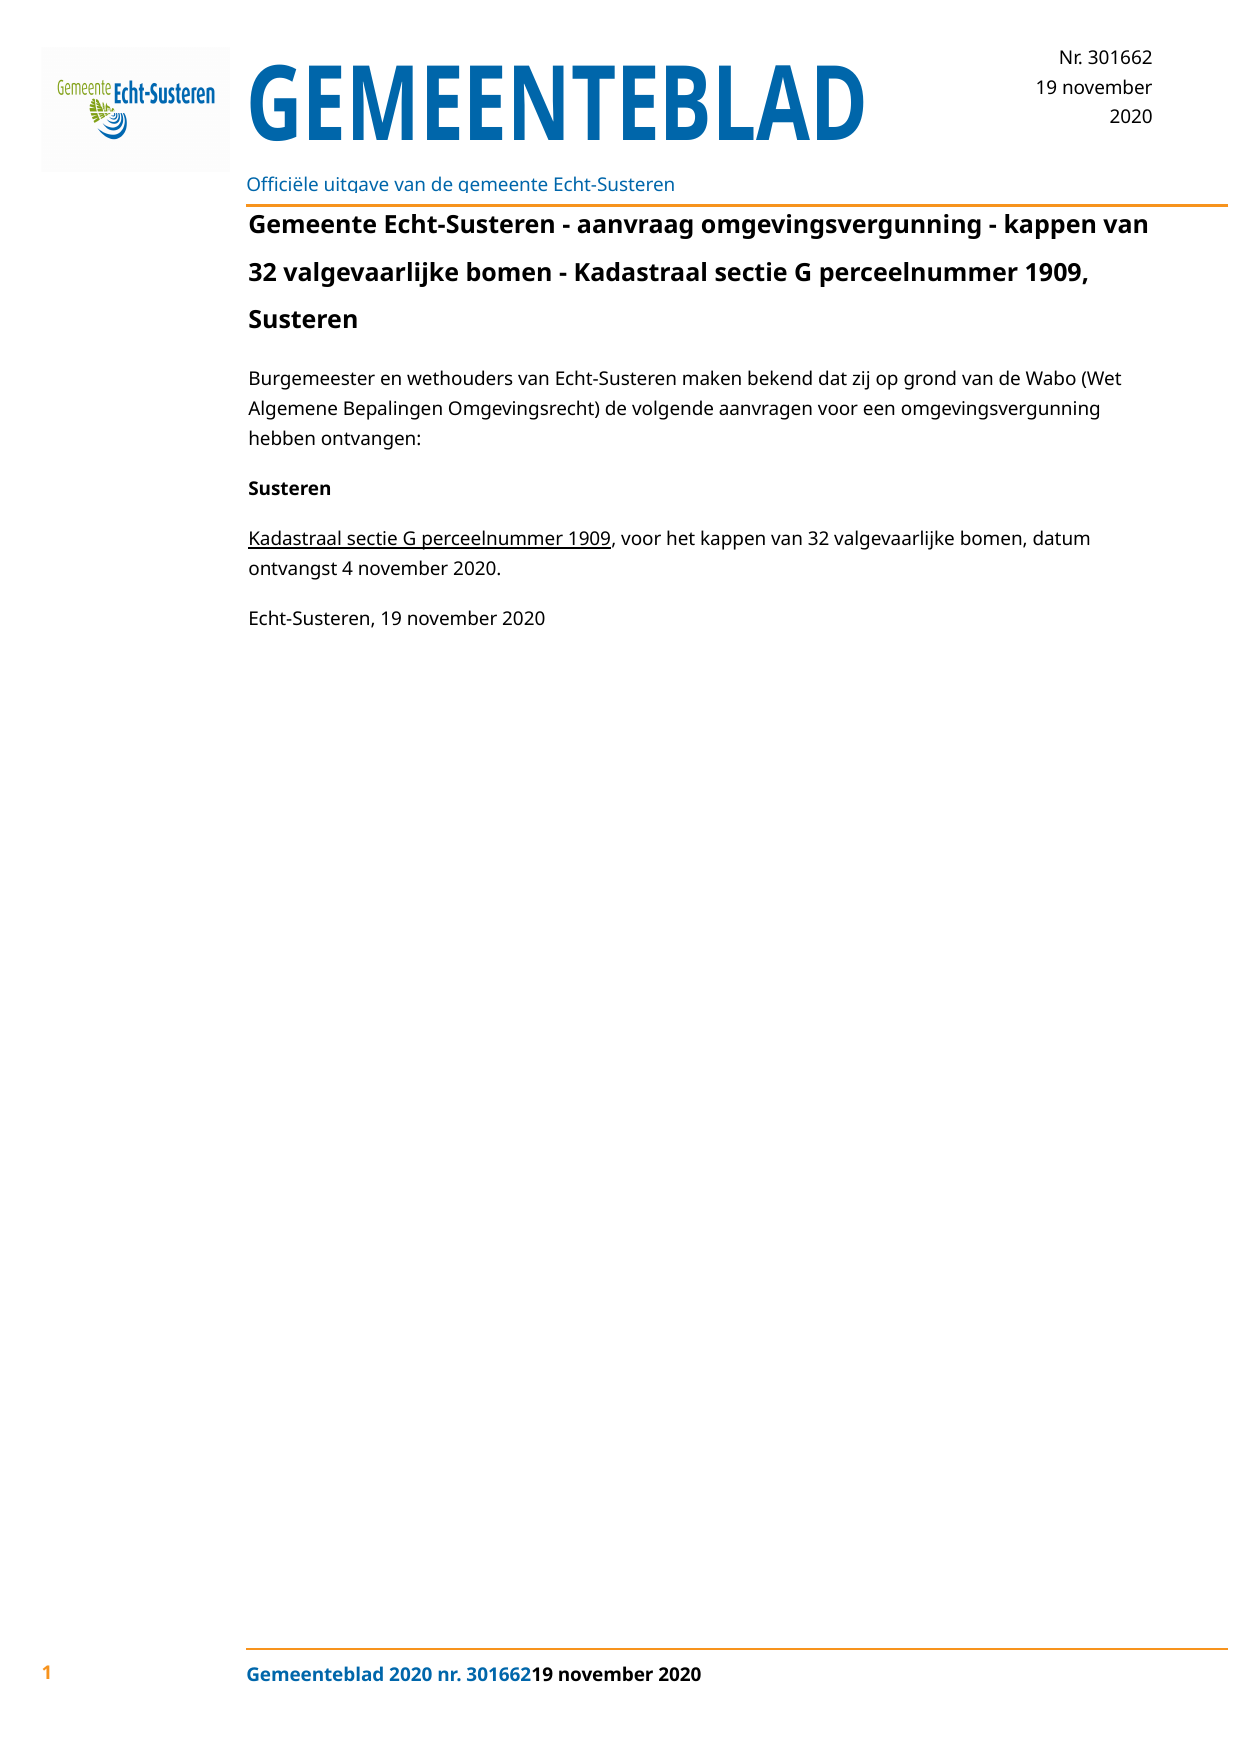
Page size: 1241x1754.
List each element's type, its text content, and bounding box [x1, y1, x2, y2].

text Gemeente Echt-Susteren - aanvraag omgevingsvergunning - kappen van 32 valgevaarlijke bomen - Kadastraal sectie G perceelnummer 1909, Susteren [248, 207, 1152, 336]
text Burgemeester en wethouders van Echt-Susteren maken bekend dat zij op grond van de Wabo (Wet Algemene Bepalingen Omgevingsrecht) de volgende aanvragen voor een omgevingsvergunning hebben ontvangen: [248, 366, 1152, 450]
picture [41, 47, 231, 172]
text Susteren [248, 475, 1152, 501]
text Kadastraal sectie G perceelnummer 1909, voor het kappen van 32 valgevaarlijke bomen, datum ontvangst 4 november 2020. [248, 526, 1152, 581]
text Echt-Susteren, 19 november 2020 [248, 606, 1152, 631]
